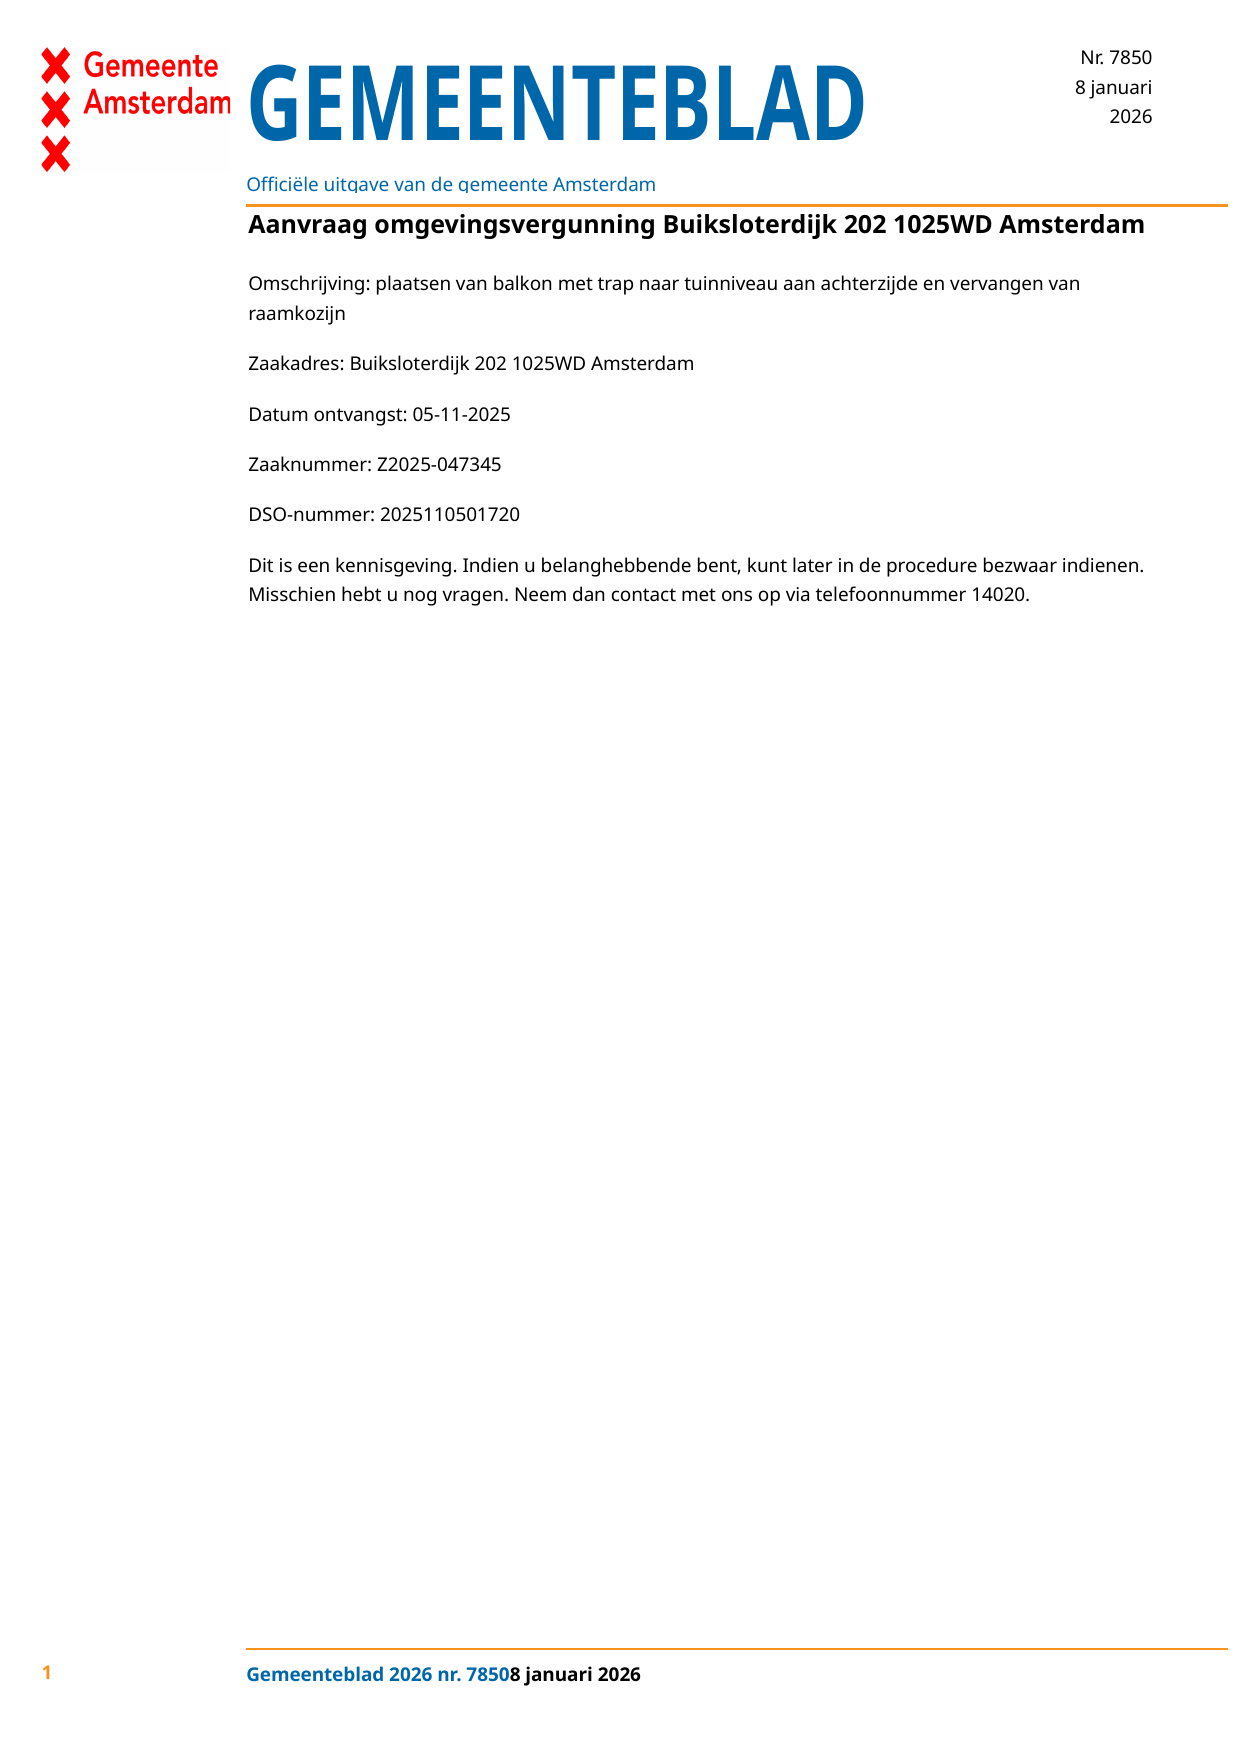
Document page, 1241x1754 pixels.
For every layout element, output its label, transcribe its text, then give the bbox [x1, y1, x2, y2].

picture [41, 47, 231, 172]
text Aanvraag omgevingsvergunning Buiksloterdijk 202 1025WD Amsterdam [248, 207, 1152, 241]
text Datum ontvangst: 05-11-2025 [248, 401, 1152, 426]
text Omschrijving: plaatsen van balkon met trap naar tuinniveau aan achterzijde en vervangen van raamkozijn [248, 270, 1152, 326]
text Zaaknummer: Z2025-047345 [248, 451, 1152, 477]
text Dit is een kennisgeving. Indien u belanghebbende bent, kunt later in de procedure bezwaar indienen. Misschien hebt u nog vragen. Neem dan contact met ons op via telefoonnummer 14020. [248, 552, 1152, 607]
text Zaakadres: Buiksloterdijk 202 1025WD Amsterdam [248, 350, 1152, 376]
text DSO-nummer: 2025110501720 [248, 502, 1152, 527]
